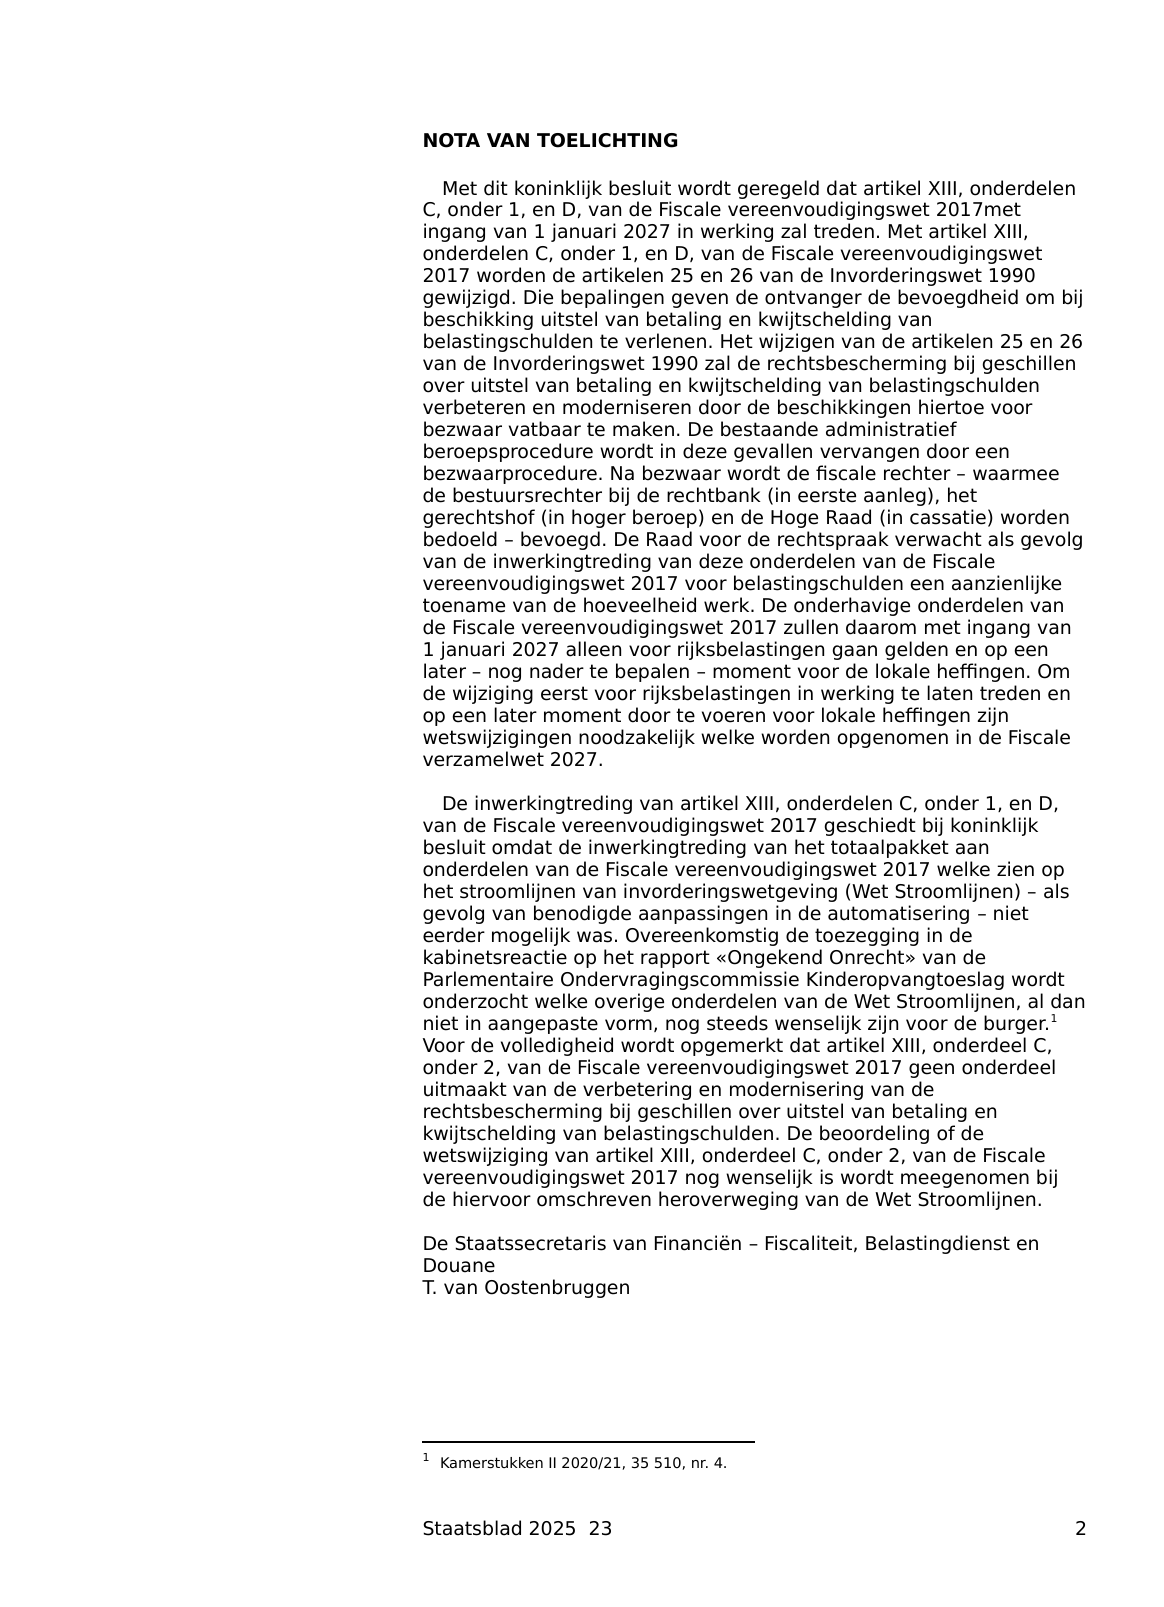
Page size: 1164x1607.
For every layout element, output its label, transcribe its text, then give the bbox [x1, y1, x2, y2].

text De inwerkingtreding van artikel XIII, onderdelen C, onder 1, en D, van de Fiscale vereenvoudigingswet 2017 geschiedt bij koninklijk besluit omdat de inwerkingtreding van het totaalpakket aan onderdelen van de Fiscale vereenvoudigingswet 2017 welke zien op het stroomlijnen van invorderingswetgeving (Wet Stroomlijnen) – als gevolg van benodigde aanpassingen in de automatisering – niet eerder mogelijk was. Overeenkomstig de toezegging in de kabinetsreactie op het rapport «Ongekend Onrecht» van de Parlementaire Ondervragingscommissie Kinderopvangtoeslag wordt onderzocht welke overige onderdelen van de Wet Stroomlijnen, al dan niet in aangepaste vorm, nog steeds wenselijk zijn voor de burger. Voor de volledigheid wordt opgemerkt dat artikel XIII, onderdeel C, onder 2, van de Fiscale vereenvoudigingswet 2017 geen onderdeel uitmaakt van de verbetering en modernisering van de rechtsbescherming bij geschillen over uitstel van betaling en kwijtschelding van belastingschulden. De beoordeling of de wetswijziging van artikel XIII, onderdeel C, onder 2, van de Fiscale vereenvoudigingswet 2017 nog wenselijk is wordt meegenomen bij de hiervoor omschreven heroverweging van de Wet Stroomlijnen. [422, 793, 1087, 1211]
subtitle NOTA VAN TOELICHTING [422, 130, 1087, 152]
text De Staatssecretaris van Financiën – Fiscaliteit, Belastingdienst en Douane T. van Oostenbruggen [422, 1233, 1087, 1299]
text Kamerstukken II 2020/21, 35 510, nr. 4. [422, 1451, 1087, 1473]
text Met dit koninklijk besluit wordt geregeld dat artikel XIII, onderdelen C, onder 1, en D, van de Fiscale vereenvoudigingswet 2017met ingang van 1 januari 2027 in werking zal treden. Met artikel XIII, onderdelen C, onder 1, en D, van de Fiscale vereenvoudigingswet 2017 worden de artikelen 25 en 26 van de Invorderingswet 1990 gewijzigd. Die bepalingen geven de ontvanger de bevoegdheid om bij beschikking uitstel van betaling en kwijtschelding van belastingschulden te verlenen. Het wijzigen van de artikelen 25 en 26 van de Invorderingswet 1990 zal de rechtsbescherming bij geschillen over uitstel van betaling en kwijtschelding van belastingschulden verbeteren en moderniseren door de beschikkingen hiertoe voor bezwaar vatbaar te maken. De bestaande administratief beroepsprocedure wordt in deze gevallen vervangen door een bezwaarprocedure. Na bezwaar wordt de fiscale rechter – waarmee de bestuursrechter bij de rechtbank (in eerste aanleg), het gerechtshof (in hoger beroep) en de Hoge Raad (in cassatie) worden bedoeld – bevoegd. De Raad voor de rechtspraak verwacht als gevolg van de inwerkingtreding van deze onderdelen van de Fiscale vereenvoudigingswet 2017 voor belastingschulden een aanzienlijke toename van de hoeveelheid werk. De onderhavige onderdelen van de Fiscale vereenvoudigingswet 2017 zullen daarom met ingang van 1 januari 2027 alleen voor rijksbelastingen gaan gelden en op een later – nog nader te bepalen – moment voor de lokale heffingen. Om de wijziging eerst voor rijksbelastingen in werking te laten treden en op een later moment door te voeren voor lokale heffingen zijn wetswijzigingen noodzakelijk welke worden opgenomen in de Fiscale verzamelwet 2027. [422, 177, 1087, 771]
